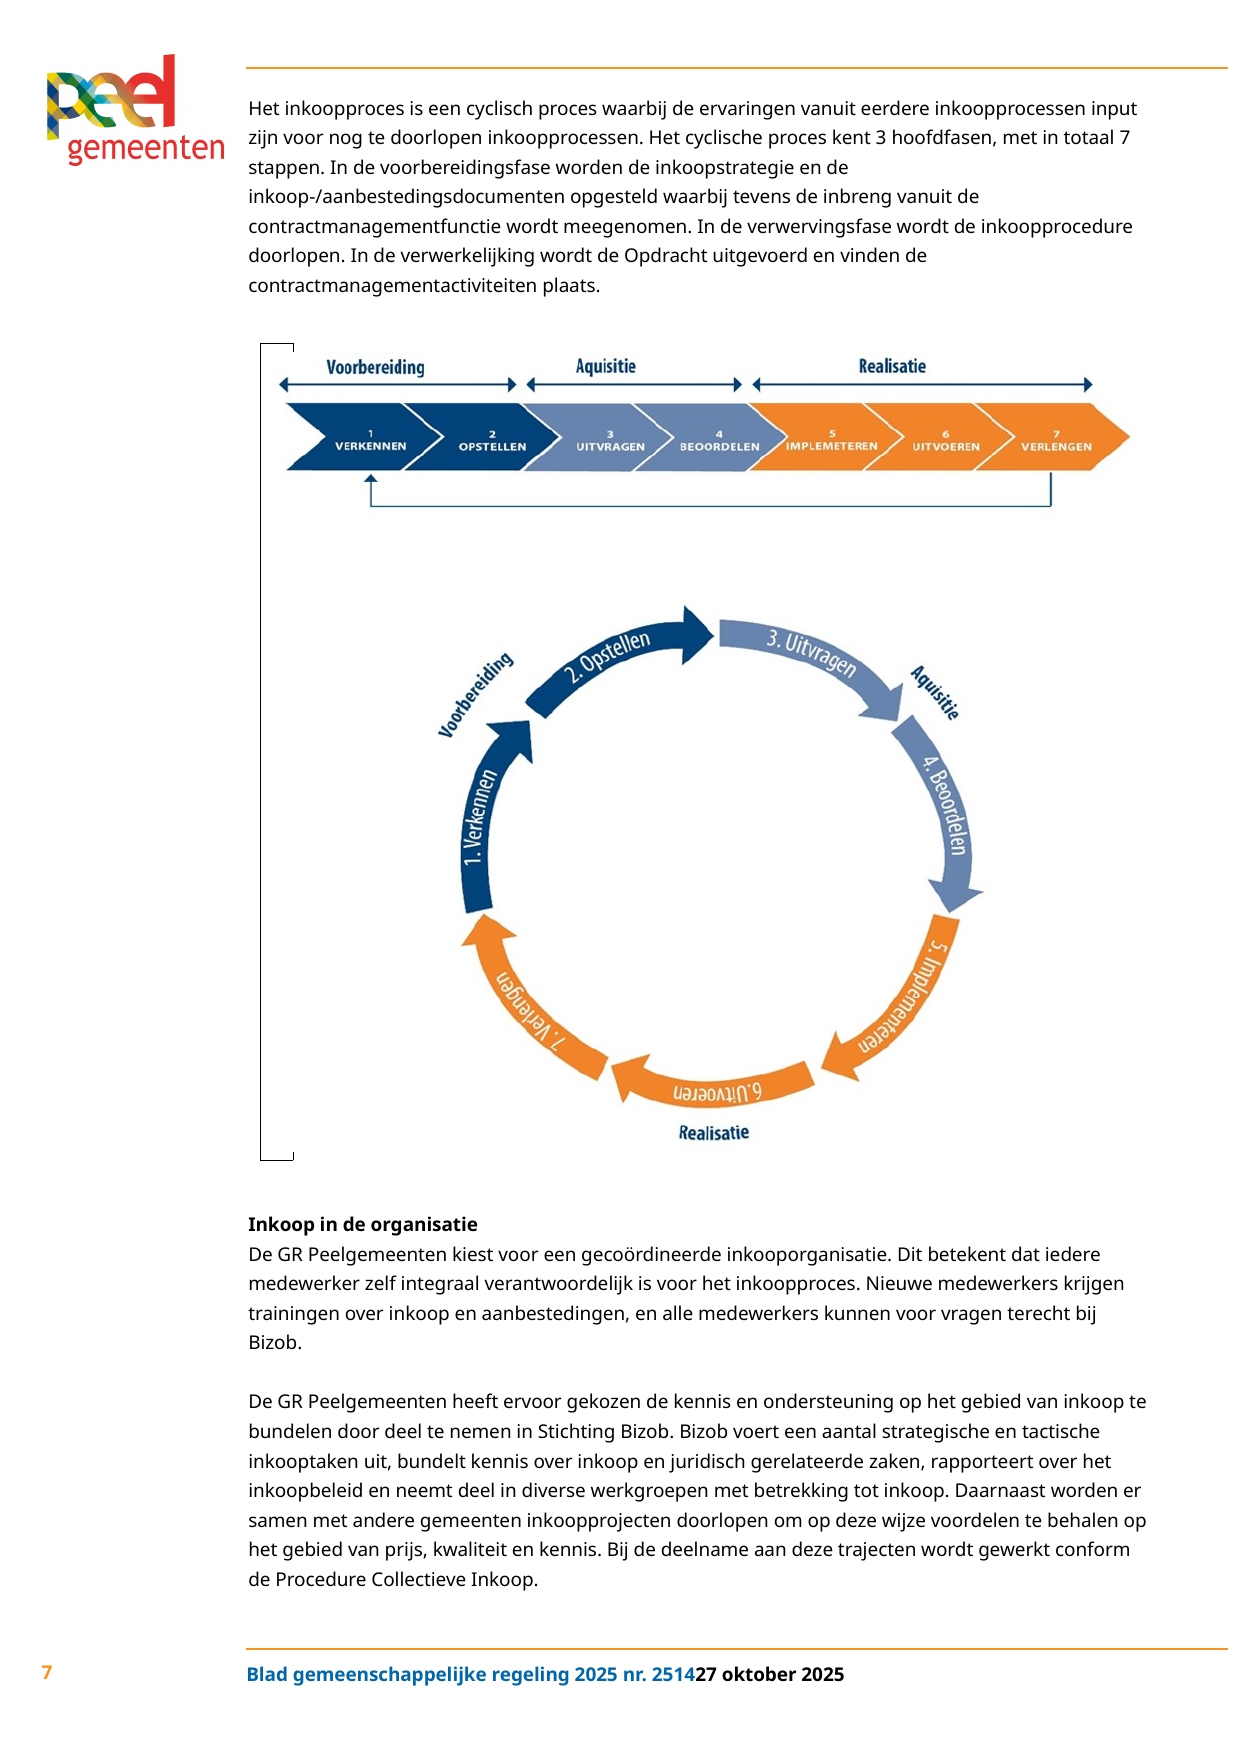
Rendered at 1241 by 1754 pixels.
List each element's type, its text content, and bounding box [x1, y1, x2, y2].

text Het inkoopproces is een cyclisch proces waarbij de ervaringen vanuit eerdere inkoopprocessen input zijn voor nog te doorlopen inkoopprocessen. Het cyclische proces kent 3 hoofdfasen, met in totaal 7 stappen. In de voorbereidingsfase worden de inkoopstrategie en de inkoop-/aanbestedingsdocumenten opgesteld waarbij tevens de inbreng vanuit de contractmanagementfunctie wordt meegenomen. In de verwervingsfase wordt de inkoopprocedure doorlopen. In de verwerkelijking wordt de Opdracht uitgevoerd en vinden de contractmanagementactiviteiten plaats. [248, 95, 1152, 298]
text De GR Peelgemeenten heeft ervoor gekozen de kennis en ondersteuning op het gebied van inkoop te bundelen door deel te nemen in Stichting Bizob. Bizob voert een aantal strategische en tactische inkooptaken uit, bundelt kennis over inkoop en juridisch gerelateerde zaken, rapporteert over het inkoopbeleid en neemt deel in diverse werkgroepen met betrekking tot inkoop. Daarnaast worden er samen met andere gemeenten inkoopprojecten doorlopen om op deze wijze voordelen te behalen op het gebied van prijs, kwaliteit en kennis. Bij de deelname aan deze trajecten wordt gewerkt conform de Procedure Collectieve Inkoop. [248, 1389, 1152, 1592]
text Inkoop in de organisatie [248, 1211, 1152, 1237]
picture [268, 352, 1173, 1152]
text De GR Peelgemeenten kiest voor een gecoördineerde inkooporganisatie. Dit betekent dat iedere medewerker zelf integraal verantwoordelijk is voor het inkoopproces. Nieuwe medewerkers krijgen trainingen over inkoop en aanbestedingen, en alle medewerkers kunnen voor vragen terecht bij Bizob. [248, 1241, 1152, 1355]
picture [41, 47, 231, 172]
